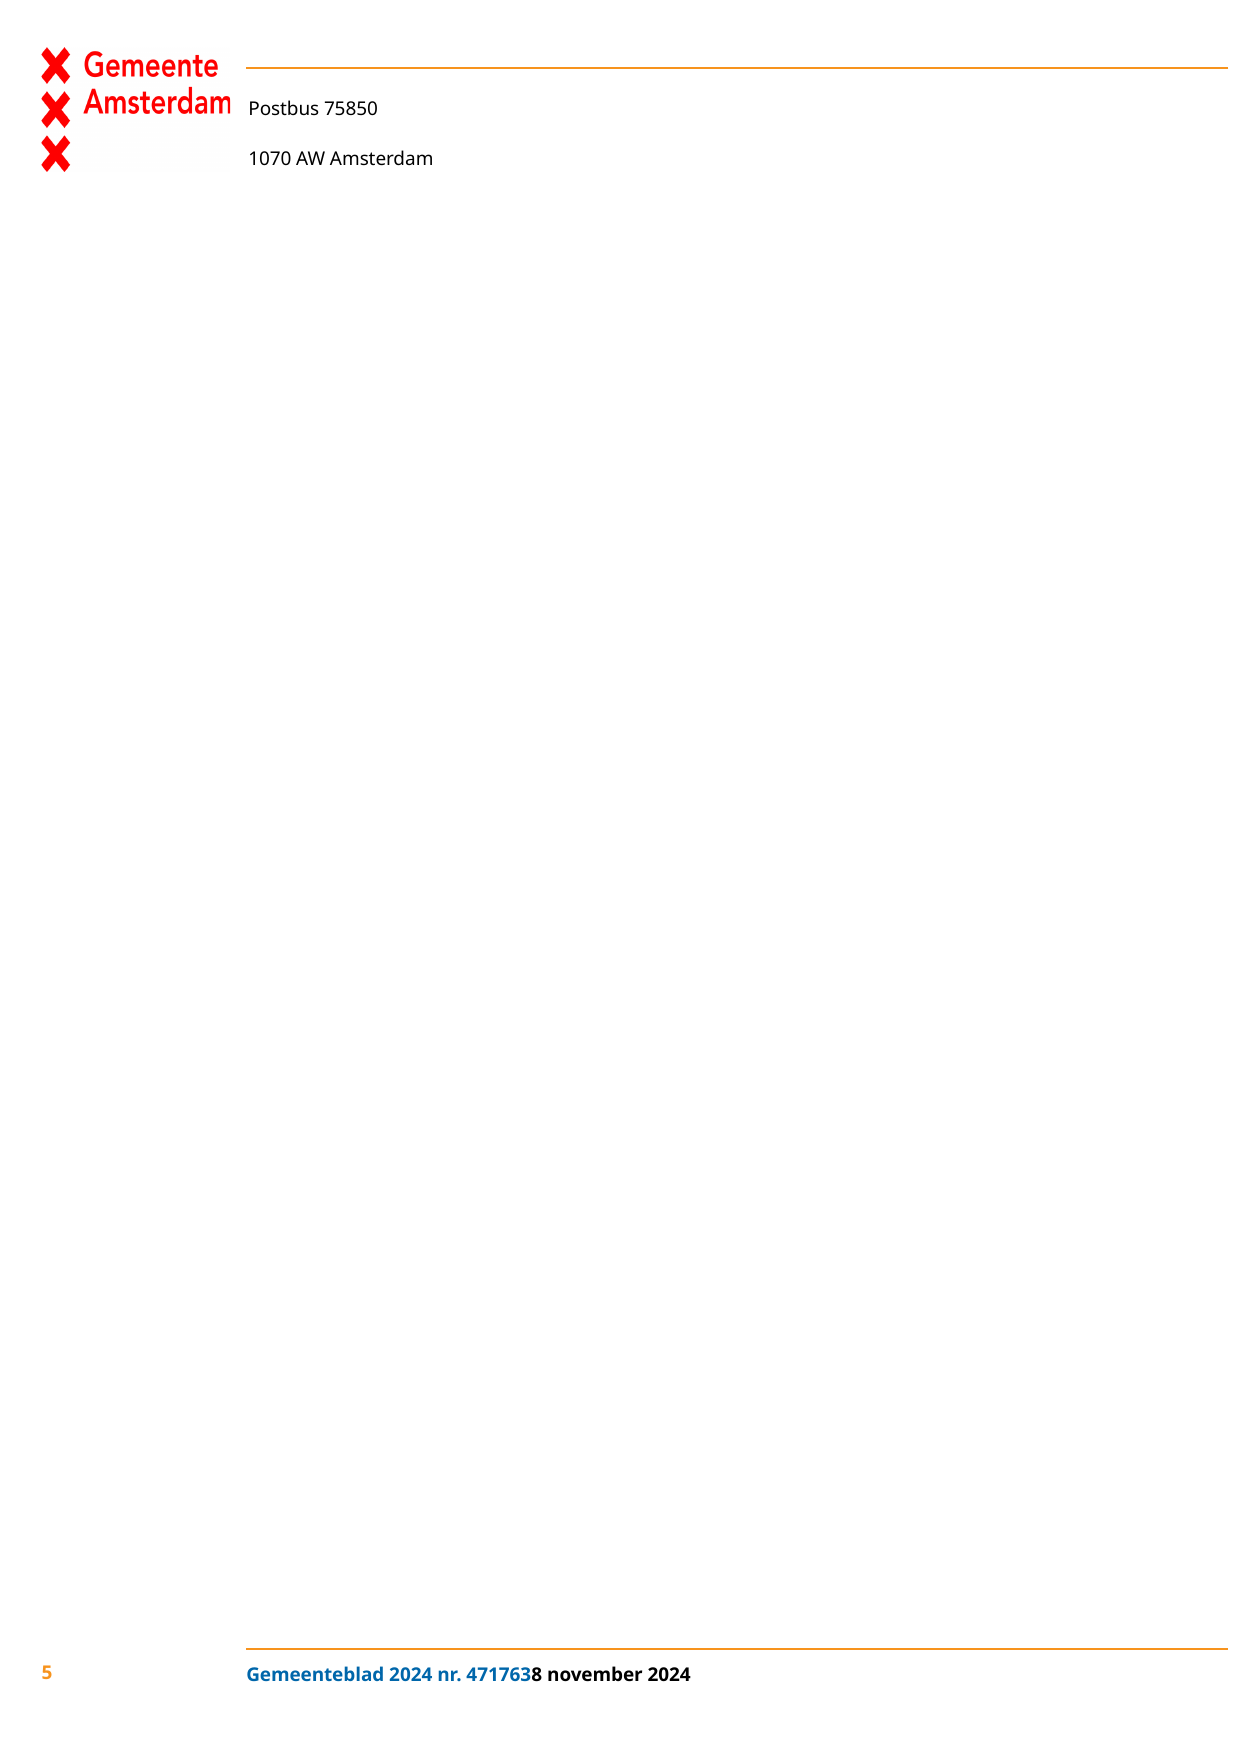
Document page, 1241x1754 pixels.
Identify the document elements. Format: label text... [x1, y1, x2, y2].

text Postbus 75850 [248, 95, 1152, 121]
picture [41, 47, 231, 172]
text 1070 AW Amsterdam [248, 145, 1152, 171]
